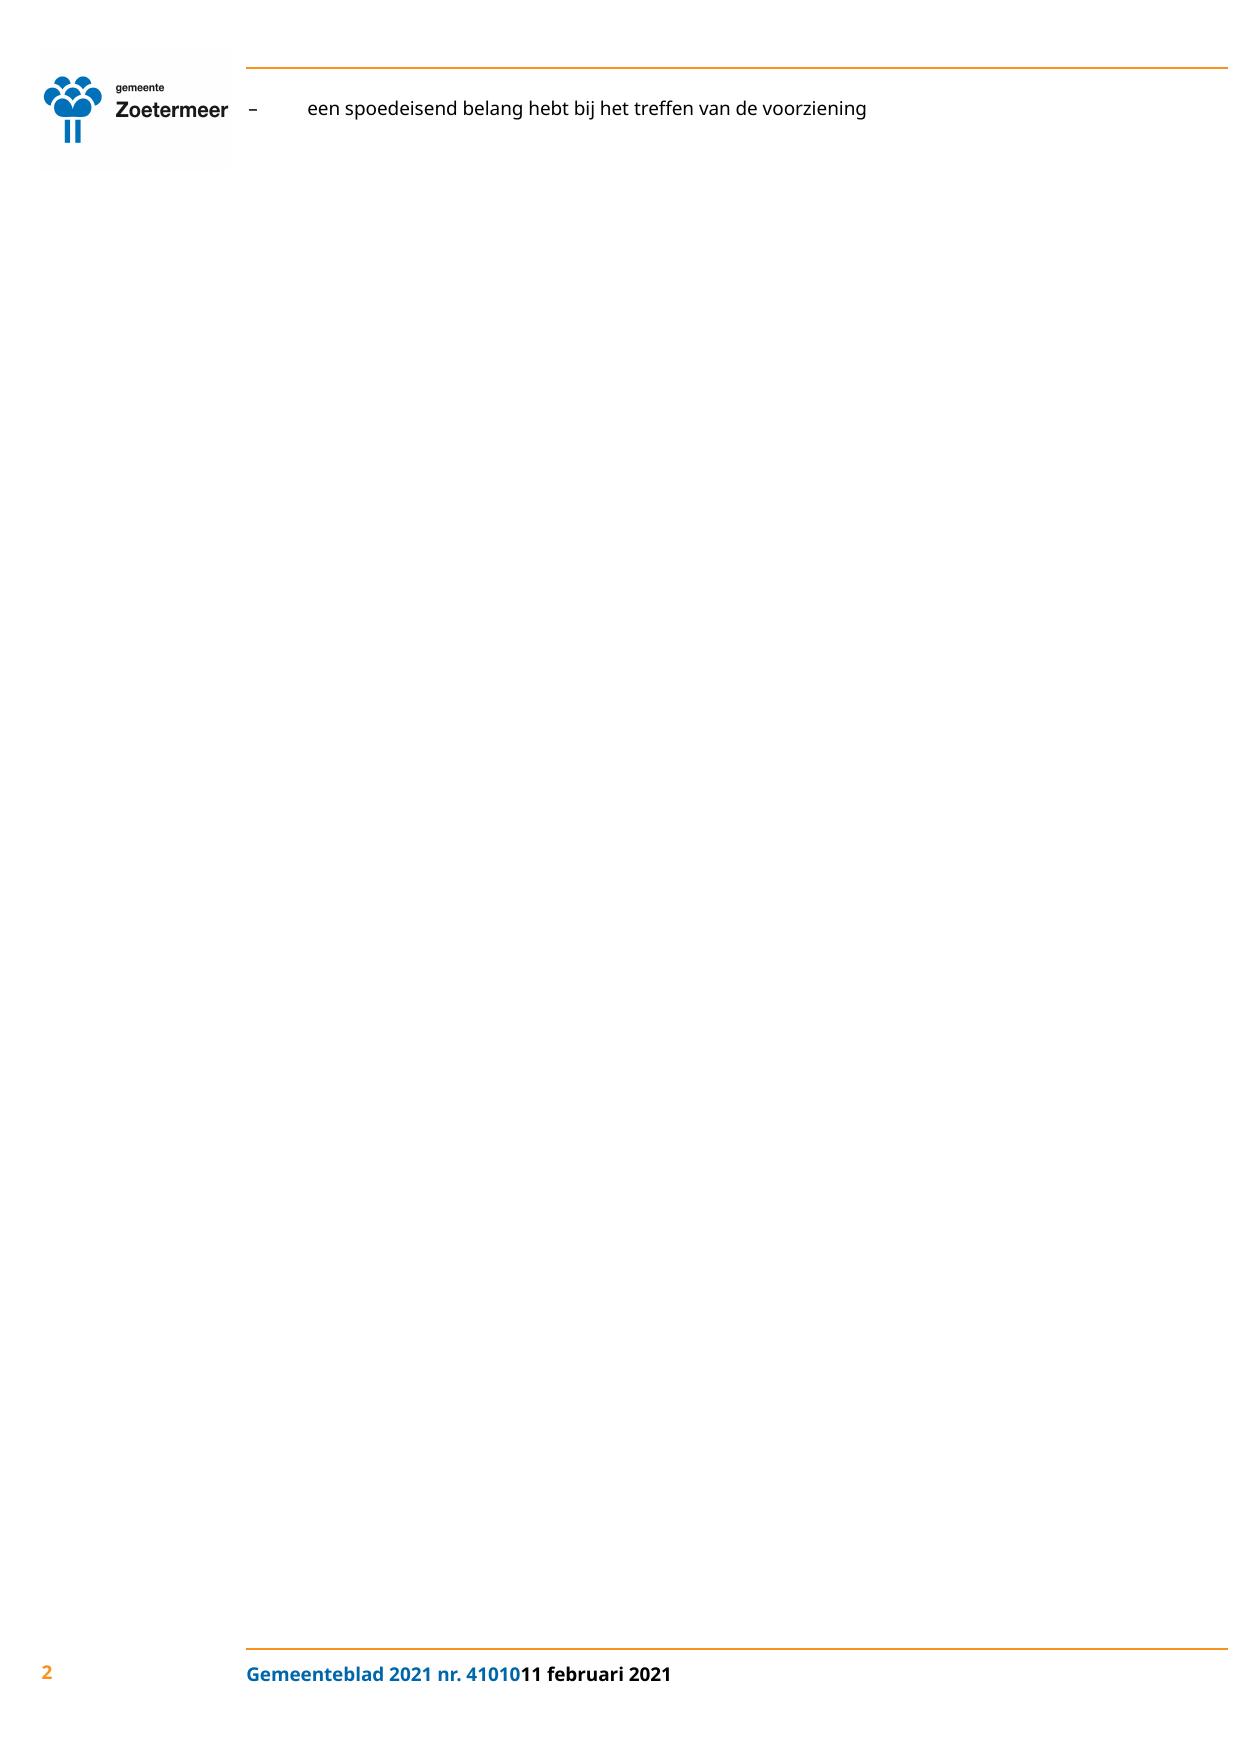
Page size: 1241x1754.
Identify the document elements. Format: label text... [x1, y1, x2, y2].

picture [41, 47, 231, 172]
list een spoedeisend belang hebt bij het treffen van de voorziening [248, 95, 1152, 121]
